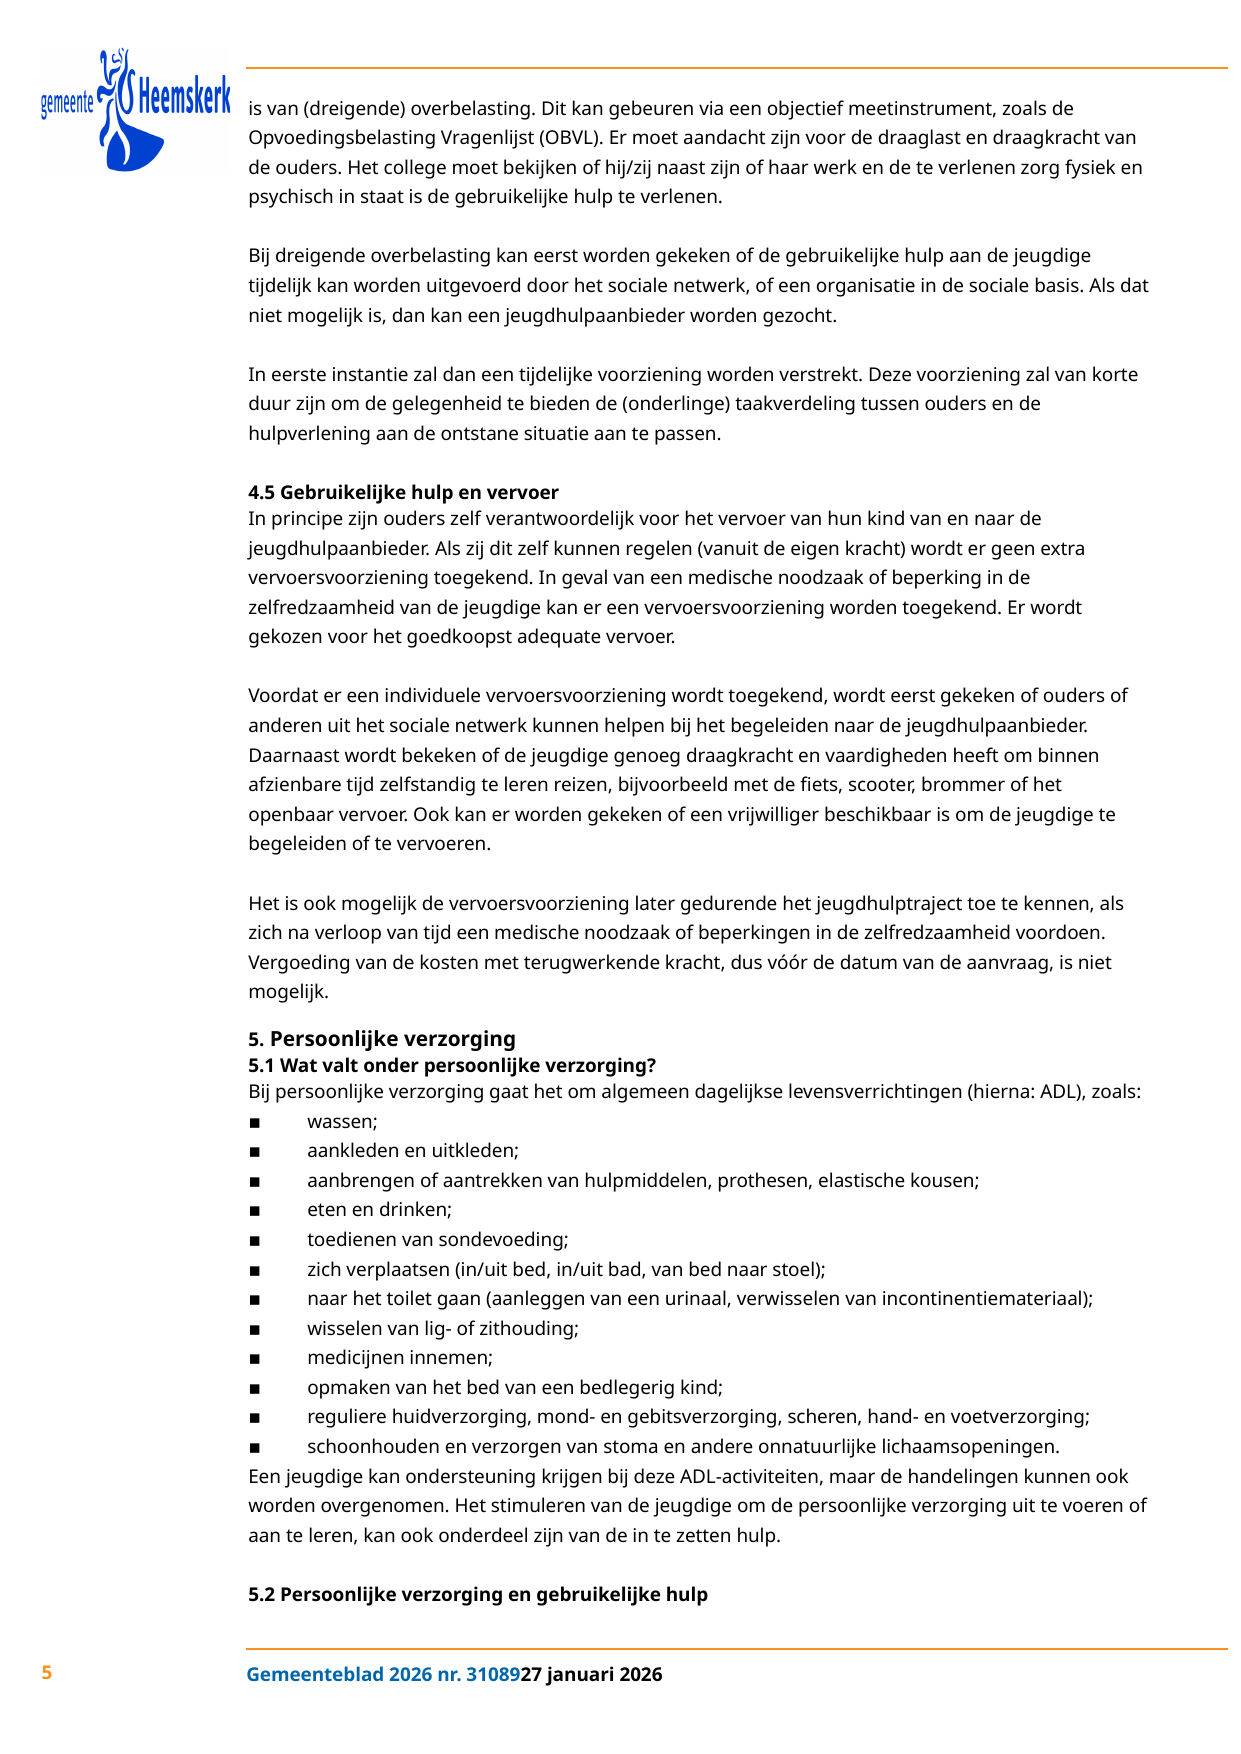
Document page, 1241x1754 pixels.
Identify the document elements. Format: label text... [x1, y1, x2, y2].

list toedienen van sondevoeding; [248, 1226, 1152, 1252]
text 5.2 Persoonlijke verzorging en gebruikelijke hulp [248, 1581, 1152, 1607]
text 5.1 Wat valt onder persoonlijke verzorging? [248, 1052, 1152, 1078]
text 4.5 Gebruikelijke hulp en vervoer [248, 479, 1152, 505]
text In eerste instantie zal dan een tijdelijke voorziening worden verstrekt. Deze voorziening zal van korte duur zijn om de gelegenheid te bieden de (onderlinge) taakverdeling tussen ouders en de hulpverlening aan de ontstane situatie aan te passen. [248, 361, 1152, 446]
list wisselen van lig- of zithouding; [248, 1315, 1152, 1341]
text Voordat er een individuele vervoersvoorziening wordt toegekend, wordt eerst gekeken of ouders of anderen uit het sociale netwerk kunnen helpen bij het begeleiden naar de jeugdhulpaanbieder. Daarnaast wordt bekeken of de jeugdige genoeg draagkracht en vaardigheden heeft om binnen afzienbare tijd zelfstandig te leren reizen, bijvoorbeeld met de fiets, scooter, brommer of het openbaar vervoer. Ook kan er worden gekeken of een vrijwilliger beschikbaar is om de jeugdige te begeleiden of te vervoeren. [248, 683, 1152, 856]
list eten en drinken; [248, 1197, 1152, 1222]
text Een jeugdige kan ondersteuning krijgen bij deze ADL-activiteiten, maar de handelingen kunnen ook worden overgenomen. Het stimuleren van de jeugdige om de persoonlijke verzorging uit te voeren of aan te leren, kan ook onderdeel zijn van de in te zetten hulp. [248, 1463, 1152, 1548]
text Bij persoonlijke verzorging gaat het om algemeen dagelijkse levensverrichtingen (hierna: ADL), zoals: [248, 1078, 1152, 1104]
text Het is ook mogelijk de vervoersvoorziening later gedurende het jeugdhulptraject toe te kennen, als zich na verloop van tijd een medische noodzaak of beperkingen in de zelfredzaamheid voordoen. Vergoeding van de kosten met terugwerkende kracht, dus vóór de datum van de aanvraag, is niet mogelijk. [248, 890, 1152, 1004]
list aanbrengen of aantrekken van hulpmiddelen, prothesen, elastische kousen; [248, 1167, 1152, 1193]
text In principe zijn ouders zelf verantwoordelijk voor het vervoer van hun kind van en naar de jeugdhulpaanbieder. Als zij dit zelf kunnen regelen (vanuit de eigen kracht) wordt er geen extra vervoersvoorziening toegekend. In geval van een medische noodzaak of beperking in de zelfredzaamheid van de jeugdige kan er een vervoersvoorziening worden toegekend. Er wordt gekozen voor het goedkoopst adequate vervoer. [248, 505, 1152, 649]
text is van (dreigende) overbelasting. Dit kan gebeuren via een objectief meetinstrument, zoals de Opvoedingsbelasting Vragenlijst (OBVL). Er moet aandacht zijn voor de draaglast en draagkracht van de ouders. Het college moet bekijken of hij/zij naast zijn of haar werk en de te verlenen zorg fysiek en psychisch in staat is de gebruikelijke hulp te verlenen. [248, 95, 1152, 209]
text Bij dreigende overbelasting kan eerst worden gekeken of de gebruikelijke hulp aan de jeugdige tijdelijk kan worden uitgevoerd door het sociale netwerk, of een organisatie in de sociale basis. Als dat niet mogelijk is, dan kan een jeugdhulpaanbieder worden gezocht. [248, 243, 1152, 328]
list zich verplaatsen (in/uit bed, in/uit bad, van bed naar stoel); [248, 1256, 1152, 1281]
list opmaken van het bed van een bedlegerig kind; [248, 1374, 1152, 1400]
list schoonhouden en verzorgen van stoma en andere onnatuurlijke lichaamsopeningen. [248, 1433, 1152, 1459]
text 5. Persoonlijke verzorging [248, 1024, 1152, 1052]
list aankleden en uitkleden; [248, 1137, 1152, 1163]
list reguliere huidverzorging, mond- en gebitsverzorging, scheren, hand- en voetverzorging; [248, 1404, 1152, 1429]
list wassen; [248, 1108, 1152, 1133]
list medicijnen innemen; [248, 1344, 1152, 1370]
list naar het toilet gaan (aanleggen van een urinaal, verwisselen van incontinentiemateriaal); [248, 1285, 1152, 1311]
picture [41, 47, 231, 172]
